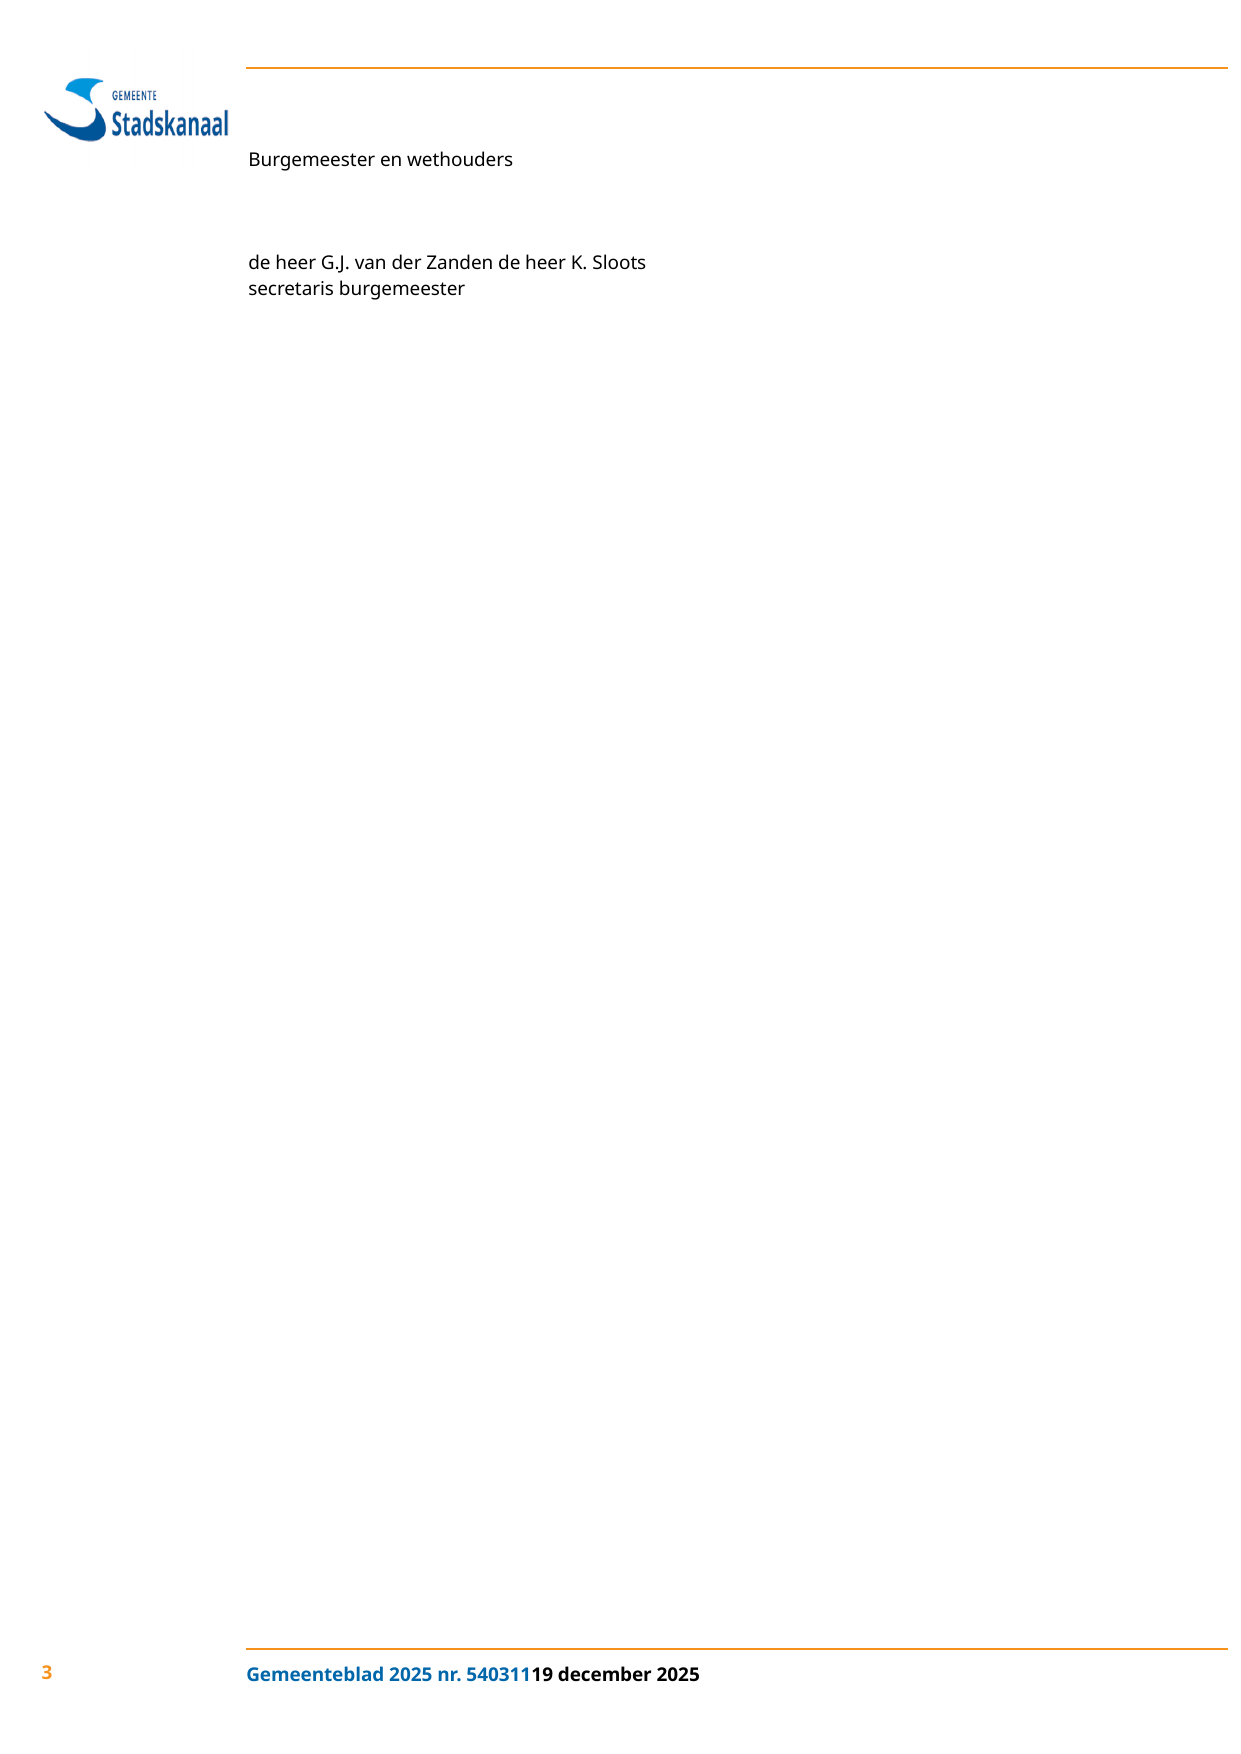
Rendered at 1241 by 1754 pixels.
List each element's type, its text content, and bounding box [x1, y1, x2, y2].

text Burgemeester en wethouders [248, 146, 1152, 172]
picture [41, 47, 231, 172]
text de heer G.J. van der Zanden de heer K. Sloots [248, 249, 1152, 275]
text secretaris burgemeester [248, 275, 1152, 301]
